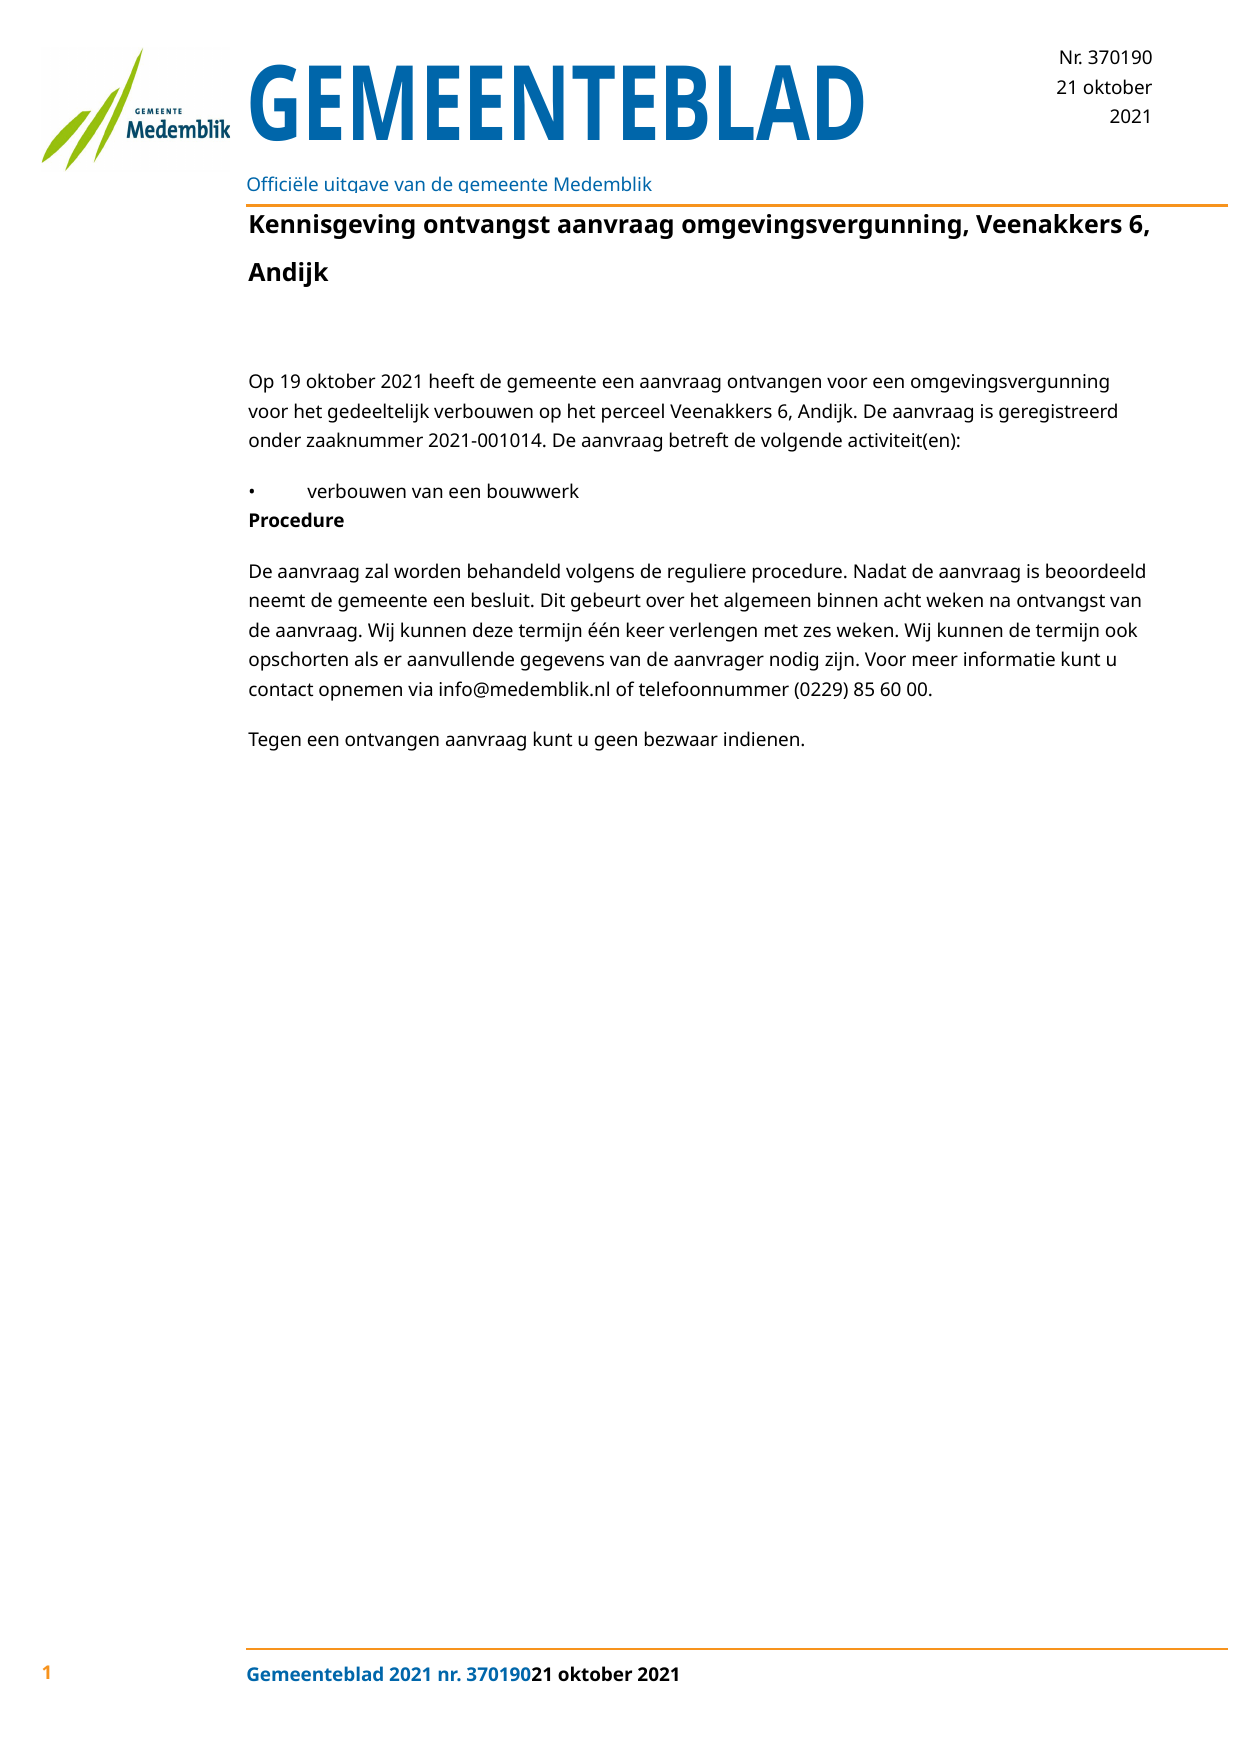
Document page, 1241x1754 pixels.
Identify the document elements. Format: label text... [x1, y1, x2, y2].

text Op 19 oktober 2021 heeft de gemeente een aanvraag ontvangen voor een omgevingsvergunning voor het gedeeltelijk verbouwen op het perceel Veenakkers 6, Andijk. De aanvraag is geregistreerd onder zaaknummer 2021-001014. De aanvraag betreft de volgende activiteit(en): [248, 368, 1152, 453]
text De aanvraag zal worden behandeld volgens de reguliere procedure. Nadat de aanvraag is beoordeeld neemt de gemeente een besluit. Dit gebeurt over het algemeen binnen acht weken na ontvangst van de aanvraag. Wij kunnen deze termijn één keer verlengen met zes weken. Wij kunnen de termijn ook opschorten als er aanvullende gegevens van de aanvrager nodig zijn. Voor meer informatie kunt u contact opnemen via info@medemblik.nl of telefoonnummer (0229) 85 60 00. [248, 558, 1152, 702]
text Procedure [248, 507, 1152, 533]
text Kennisgeving ontvangst aanvraag omgevingsvergunning, Veenakkers 6, Andijk [248, 207, 1152, 288]
list verbouwen van een bouwwerk [248, 478, 1152, 504]
text Tegen een ontvangen aanvraag kunt u geen bezwaar indienen. [248, 727, 1152, 752]
picture [41, 47, 231, 172]
